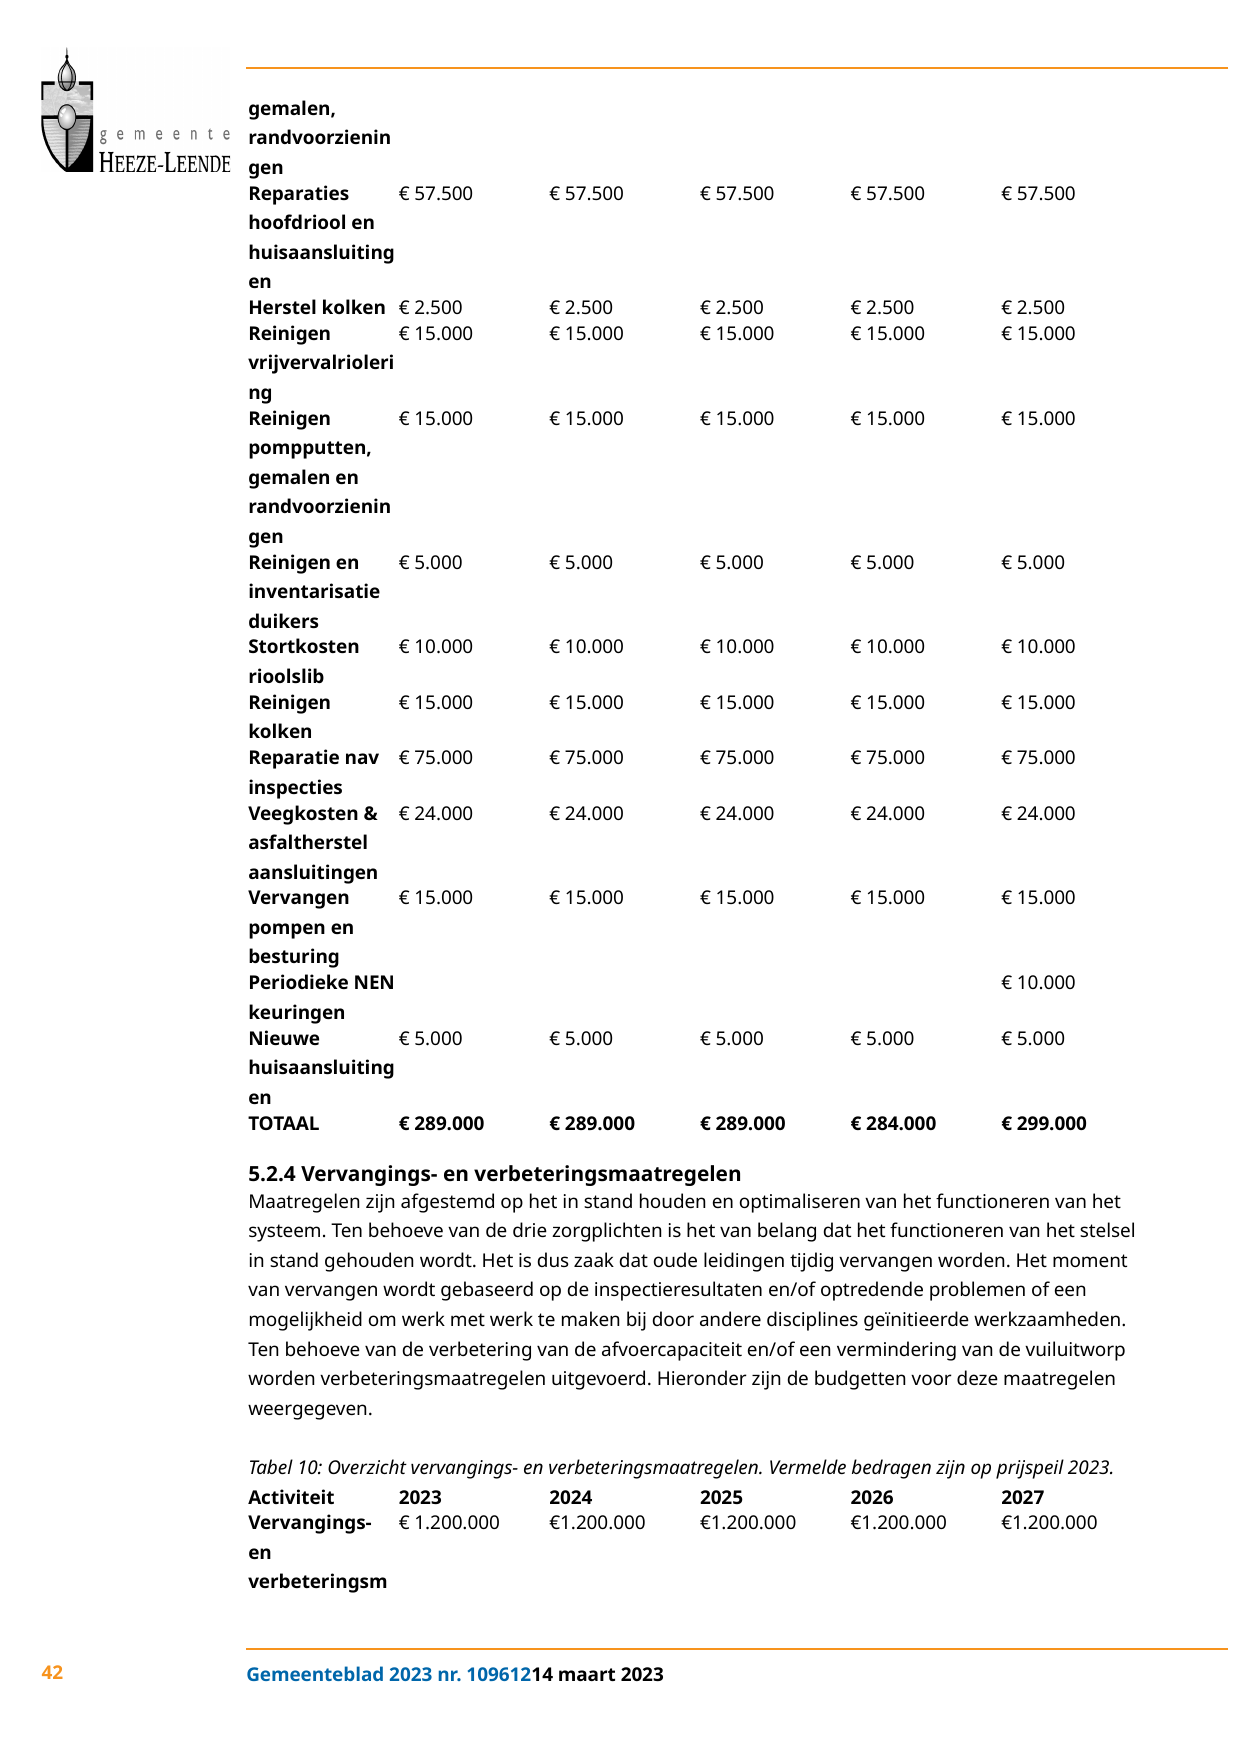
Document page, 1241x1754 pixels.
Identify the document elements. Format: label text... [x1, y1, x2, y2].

table_cell € 15.000 [399, 689, 549, 744]
table_cell € 15.000 [700, 885, 850, 969]
table_cell Nieuwe huisaansluitingen [248, 1025, 398, 1110]
table_header 2023 [399, 1484, 549, 1509]
table_cell € 15.000 [700, 405, 850, 549]
table_cell € 15.000 [1001, 405, 1152, 549]
table_cell € 15.000 [549, 885, 700, 969]
table_cell € 2.500 [850, 294, 1001, 320]
table_cell Periodieke NEN keuringen [248, 970, 398, 1025]
table_cell € 15.000 [1001, 885, 1152, 969]
table_cell €1.200.000 [700, 1510, 850, 1594]
table_cell € 5.000 [700, 549, 850, 634]
table_cell € 57.500 [850, 180, 1001, 294]
table_cell € 10.000 [1001, 634, 1152, 689]
table_cell € 57.500 [1001, 180, 1152, 294]
table_cell € 15.000 [549, 320, 700, 405]
table_cell [1001, 95, 1152, 180]
table_cell [549, 95, 700, 180]
table_cell € 289.000 [549, 1110, 700, 1135]
table_cell € 15.000 [700, 689, 850, 744]
text Maatregelen zijn afgestemd op het in stand houden en optimaliseren van het functioneren van het systeem. Ten behoeve van de drie zorgplichten is het van belang dat het functioneren van het stelsel in stand gehouden wordt. Het is dus zaak dat oude leidingen tijdig vervangen worden. Het moment van vervangen wordt gebaseerd op de inspectieresultaten en/of optredende problemen of een mogelijkheid om werk met werk te maken bij door andere disciplines geïnitieerde werkzaamheden. Ten behoeve van de verbetering van de afvoercapaciteit en/of een vermindering van de vuiluitworp worden verbeteringsmaatregelen uitgevoerd. Hieronder zijn de budgetten voor deze maatregelen weergegeven. [248, 1188, 1152, 1421]
table_cell € 15.000 [399, 405, 549, 549]
table_cell [700, 95, 850, 180]
table_cell € 75.000 [549, 744, 700, 800]
table_cell € 5.000 [850, 549, 1001, 634]
table_cell gemalen, randvoorzieningen [248, 95, 398, 180]
table_cell € 75.000 [399, 744, 549, 800]
table_cell [700, 970, 850, 1025]
table_cell € 57.500 [399, 180, 549, 294]
table_cell € 284.000 [850, 1110, 1001, 1135]
table_cell € 10.000 [549, 634, 700, 689]
table_cell € 24.000 [549, 800, 700, 884]
table_cell € 5.000 [1001, 1025, 1152, 1110]
table_cell Vervangen pompen en besturing [248, 885, 398, 969]
table_cell € 299.000 [1001, 1110, 1152, 1135]
table_cell [549, 970, 700, 1025]
table_cell € 75.000 [700, 744, 850, 800]
table_cell Stortkosten rioolslib [248, 634, 398, 689]
table_cell € 15.000 [399, 885, 549, 969]
table_cell € 24.000 [850, 800, 1001, 884]
table_cell € 15.000 [1001, 320, 1152, 405]
table_cell € 5.000 [549, 549, 700, 634]
table_cell € 15.000 [399, 320, 549, 405]
table_header 2027 [1001, 1484, 1152, 1509]
table_cell € 24.000 [700, 800, 850, 884]
table_cell Reparatie nav inspecties [248, 744, 398, 800]
picture [41, 47, 231, 172]
table_cell Veegkosten & asfaltherstel aansluitingen [248, 800, 398, 884]
table_cell €1.200.000 [549, 1510, 700, 1594]
table_cell € 1.200.000 [399, 1510, 549, 1594]
table_cell Reinigen en inventarisatie duikers [248, 549, 398, 634]
table_cell € 2.500 [1001, 294, 1152, 320]
table_cell TOTAAL [248, 1110, 398, 1135]
table_cell € 15.000 [850, 689, 1001, 744]
table_cell Reinigen pompputten, gemalen en randvoorzieningen [248, 405, 398, 549]
table_cell Reparaties hoofdriool en huisaansluitingen [248, 180, 398, 294]
table_cell € 15.000 [850, 885, 1001, 969]
table_cell € 289.000 [399, 1110, 549, 1135]
text Tabel 10: Overzicht vervangings- en verbeteringsmaatregelen. Vermelde bedragen zijn op prijspeil 2023. [248, 1454, 1152, 1480]
table_cell [850, 95, 1001, 180]
table_cell € 10.000 [700, 634, 850, 689]
table_cell € 5.000 [850, 1025, 1001, 1110]
table_cell € 289.000 [700, 1110, 850, 1135]
table_cell € 10.000 [1001, 970, 1152, 1025]
table_cell € 2.500 [549, 294, 700, 320]
table_cell € 10.000 [850, 634, 1001, 689]
table_cell € 57.500 [549, 180, 700, 294]
table_cell € 24.000 [1001, 800, 1152, 884]
table_cell Herstel kolken [248, 294, 398, 320]
table_cell € 15.000 [549, 405, 700, 549]
table_cell [399, 95, 549, 180]
table_cell € 5.000 [549, 1025, 700, 1110]
table_cell € 57.500 [700, 180, 850, 294]
table_cell € 2.500 [700, 294, 850, 320]
table_cell €1.200.000 [850, 1510, 1001, 1594]
table_cell € 2.500 [399, 294, 549, 320]
table_cell [850, 970, 1001, 1025]
table_cell € 5.000 [399, 549, 549, 634]
table_header 2026 [850, 1484, 1001, 1509]
table_cell € 10.000 [399, 634, 549, 689]
table_header 2024 [549, 1484, 700, 1509]
table_cell [399, 970, 549, 1025]
table_cell € 15.000 [1001, 689, 1152, 744]
table_cell € 24.000 [399, 800, 549, 884]
text 5.2.4 Vervangings- en verbeteringsmaatregelen [248, 1159, 1152, 1188]
table_cell € 15.000 [549, 689, 700, 744]
table_cell € 15.000 [850, 320, 1001, 405]
table_cell € 15.000 [700, 320, 850, 405]
table_cell €1.200.000 [1001, 1510, 1152, 1594]
table_cell Reinigen vrijvervalriolering [248, 320, 398, 405]
table_cell Reinigen kolken [248, 689, 398, 744]
table_header 2025 [700, 1484, 850, 1509]
table_cell € 15.000 [850, 405, 1001, 549]
table_cell € 5.000 [399, 1025, 549, 1110]
table_cell € 5.000 [1001, 549, 1152, 634]
table_header Activiteit [248, 1484, 398, 1509]
table_cell € 5.000 [700, 1025, 850, 1110]
table_cell Vervangings- en verbeteringsm [248, 1510, 398, 1594]
table_cell € 75.000 [850, 744, 1001, 800]
table_cell € 75.000 [1001, 744, 1152, 800]
